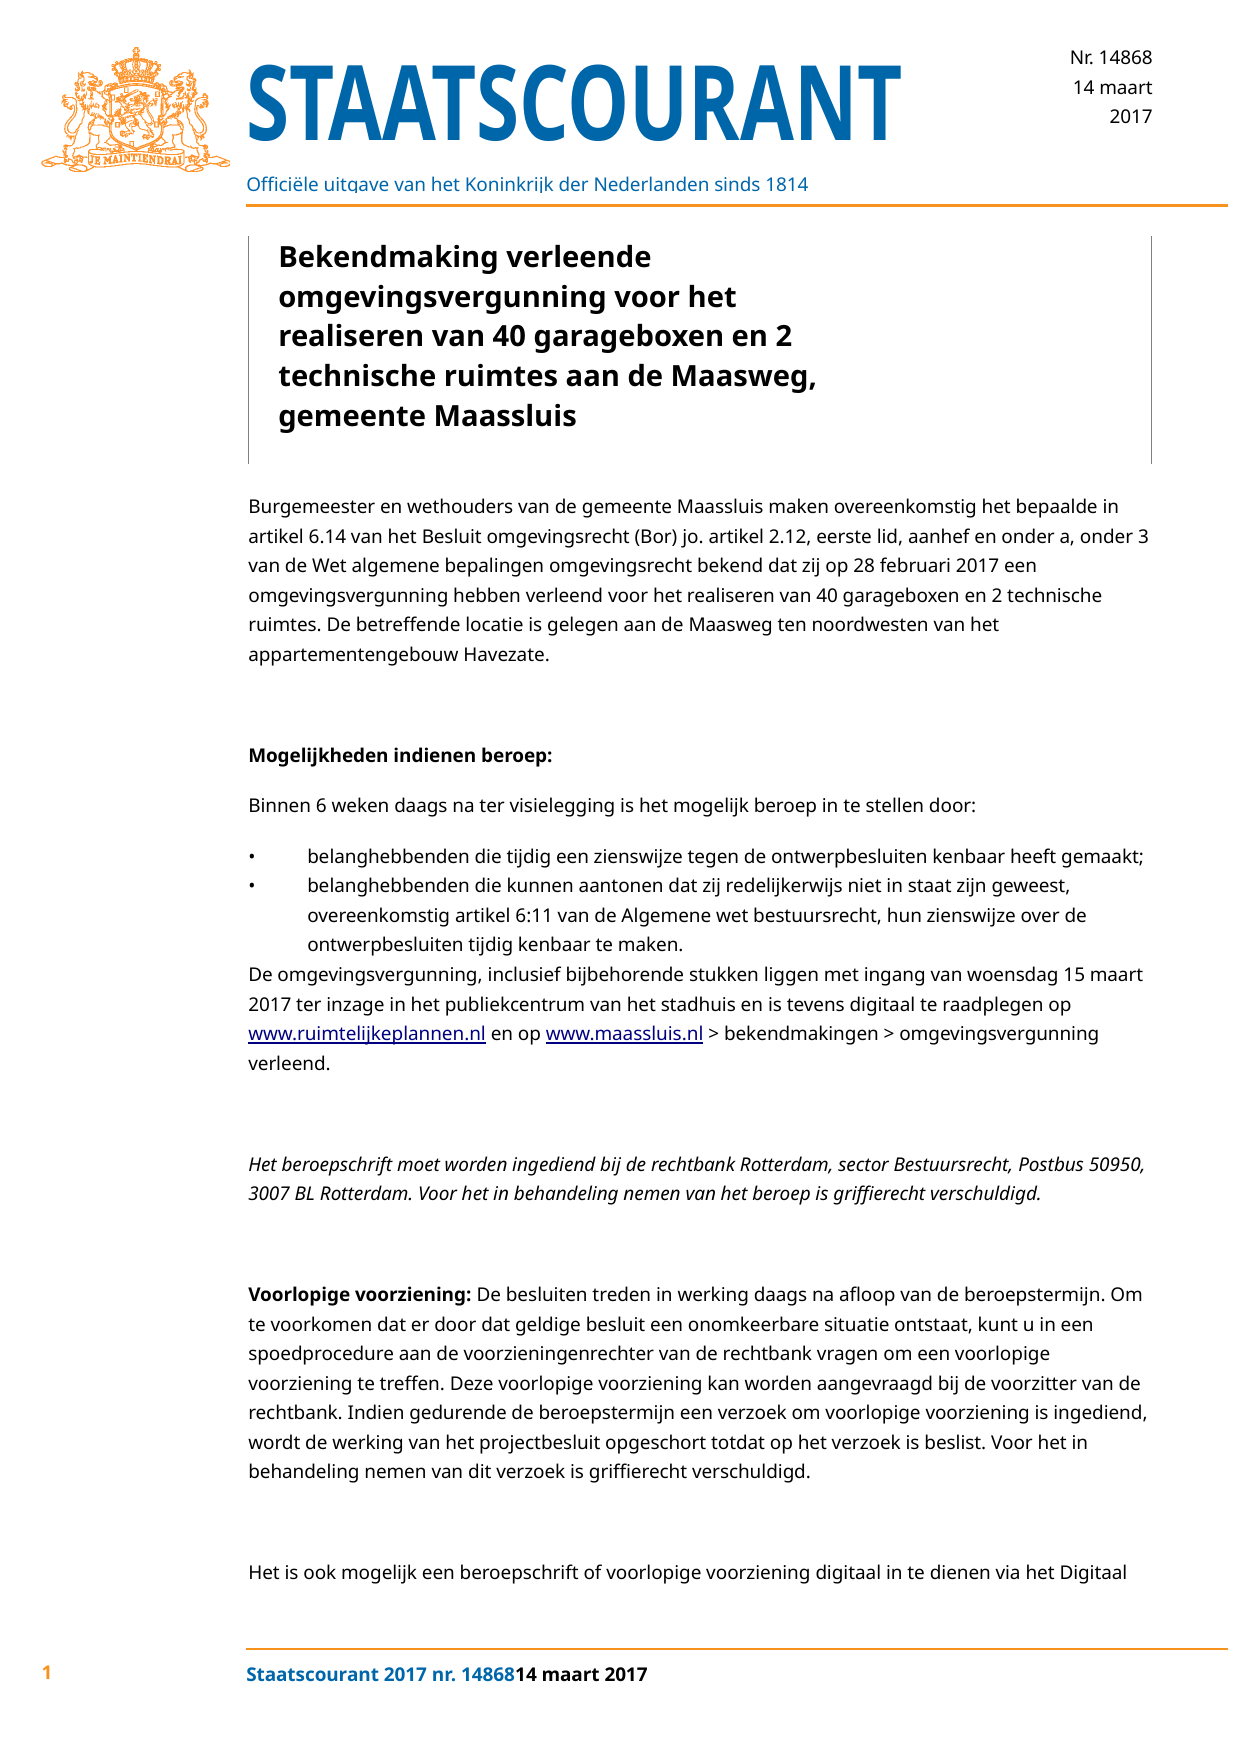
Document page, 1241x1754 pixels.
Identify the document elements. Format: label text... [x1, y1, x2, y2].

table_header [1090, 236, 1151, 413]
text Het beroepschrift moet worden ingediend bij de rechtbank Rotterdam, sector Bestuursrecht, Postbus 50950, 3007 BL Rotterdam. Voor het in behandeling nemen van het beroep is griffierecht verschuldigd. [248, 1151, 1152, 1206]
table_header [850, 236, 912, 413]
list belanghebbenden die tijdig een zienswijze tegen de ontwerpbesluiten kenbaar heeft gemaakt; [248, 843, 1152, 869]
text Mogelijkheden indienen beroep: [248, 742, 1152, 768]
table_header Bekendmaking verleende omgevingsvergunning voor het realiseren van 40 garageboxen en 2 technische ruimtes aan de Maasweg, gemeente Maassluis [249, 236, 850, 464]
text Voorlopige voorziening: De besluiten treden in werking daags na afloop van de beroepstermijn. Om te voorkomen dat er door dat geldige besluit een onomkeerbare situatie ontstaat, kunt u in een spoedprocedure aan de voorzieningenrechter van de rechtbank vragen om een voorlopige voorziening te treffen. Deze voorlopige voorziening kan worden aangevraagd bij de voorzitter van de rechtbank. Indien gedurende de beroepstermijn een verzoek om voorlopige voorziening is ingediend, wordt de werking van het projectbesluit opgeschort totdat op het verzoek is beslist. Voor het in behandeling nemen van dit verzoek is griffierecht verschuldigd. [248, 1281, 1152, 1484]
picture [41, 47, 231, 172]
text Burgemeester en wethouders van de gemeente Maassluis maken overeenkomstig het bepaalde in artikel 6.14 van het Besluit omgevingsrecht (Bor) jo. artikel 2.12, eerste lid, aanhef en onder a, onder 3 van de Wet algemene bepalingen omgevingsrecht bekend dat zij op 28 februari 2017 een omgevingsvergunning hebben verleend voor het realiseren van 40 garageboxen en 2 technische ruimtes. De betreffende locatie is gelegen aan de Maasweg ten noordwesten van het appartementengebouw Havezate. [248, 493, 1152, 667]
text Het is ook mogelijk een beroepschrift of voorlopige voorziening digitaal in te dienen via het Digitaal [248, 1559, 1152, 1585]
table_header [850, 414, 1151, 464]
text Binnen 6 weken daags na ter visielegging is het mogelijk beroep in te stellen door: [248, 792, 1152, 818]
picture [912, 236, 1090, 414]
text De omgevingsvergunning, inclusief bijbehorende stukken liggen met ingang van woensdag 15 maart 2017 ter inzage in het publiekcentrum van het stadhuis en is tevens digitaal te raadplegen op www.ruimtelijkeplannen.nl en op www.maassluis.nl > bekendmakingen > omgevingsvergunning verleend. [248, 961, 1152, 1076]
list belanghebbenden die kunnen aantonen dat zij redelijkerwijs niet in staat zijn geweest, overeenkomstig artikel 6:11 van de Algemene wet bestuursrecht, hun zienswijze over de ontwerpbesluiten tijdig kenbaar te maken. [248, 872, 1152, 957]
